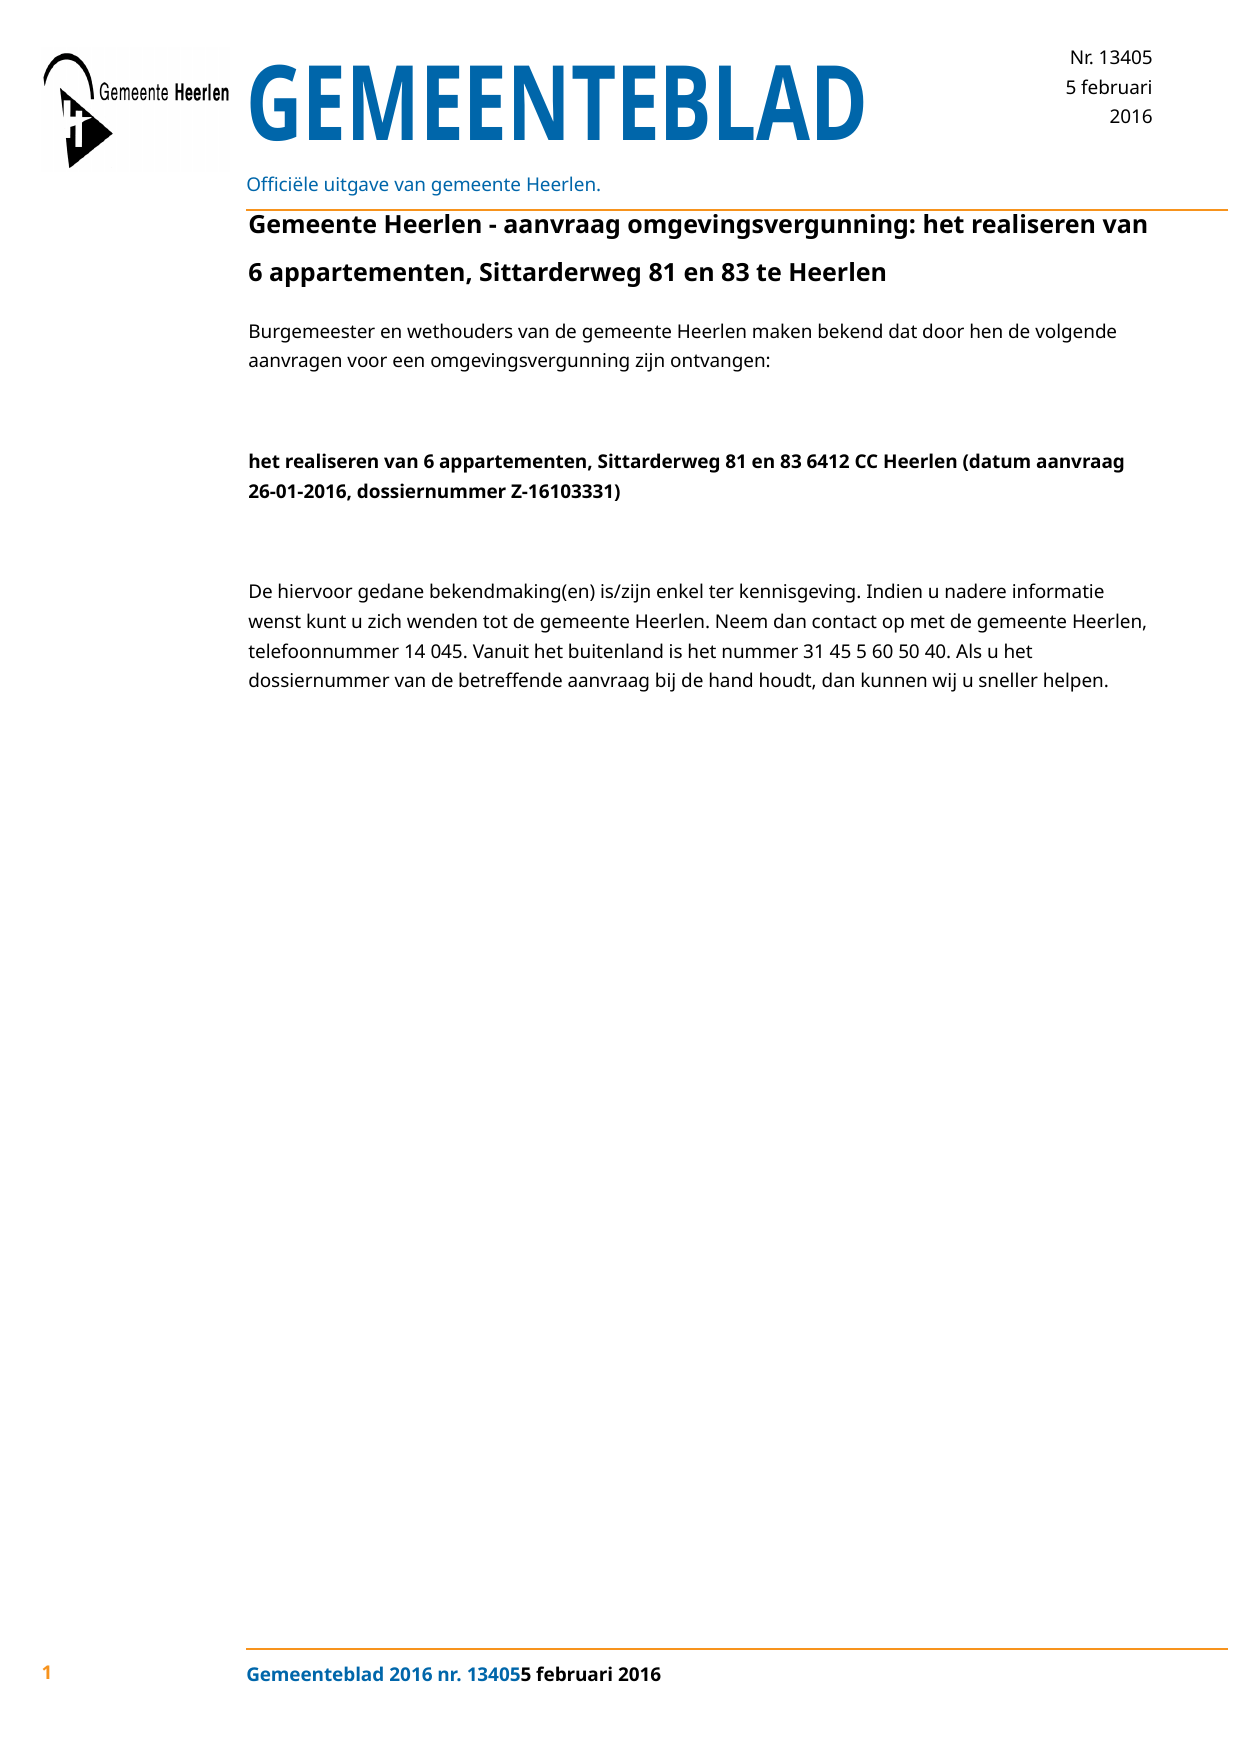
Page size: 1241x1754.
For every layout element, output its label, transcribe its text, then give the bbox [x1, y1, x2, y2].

text De hiervoor gedane bekendmaking(en) is/zijn enkel ter kennisgeving. Indien u nadere informatie wenst kunt u zich wenden tot de gemeente Heerlen. Neem dan contact op met de gemeente Heerlen, telefoonnummer 14 045. Vanuit het buitenland is het nummer 31 45 5 60 50 40. Als u het dossiernummer van de betreffende aanvraag bij de hand houdt, dan kunnen wij u sneller helpen. [248, 579, 1152, 693]
text Gemeente Heerlen - aanvraag omgevingsvergunning: het realiseren van 6 appartementen, Sittarderweg 81 en 83 te Heerlen [248, 211, 1152, 288]
text het realiseren van 6 appartementen, Sittarderweg 81 en 83 6412 CC Heerlen (datum aanvraag 26-01-2016, dossiernummer Z-16103331) [248, 448, 1152, 504]
text Burgemeester en wethouders van de gemeente Heerlen maken bekend dat door hen de volgende aanvragen voor een omgevingsvergunning zijn ontvangen: [248, 318, 1152, 373]
picture [41, 47, 231, 172]
